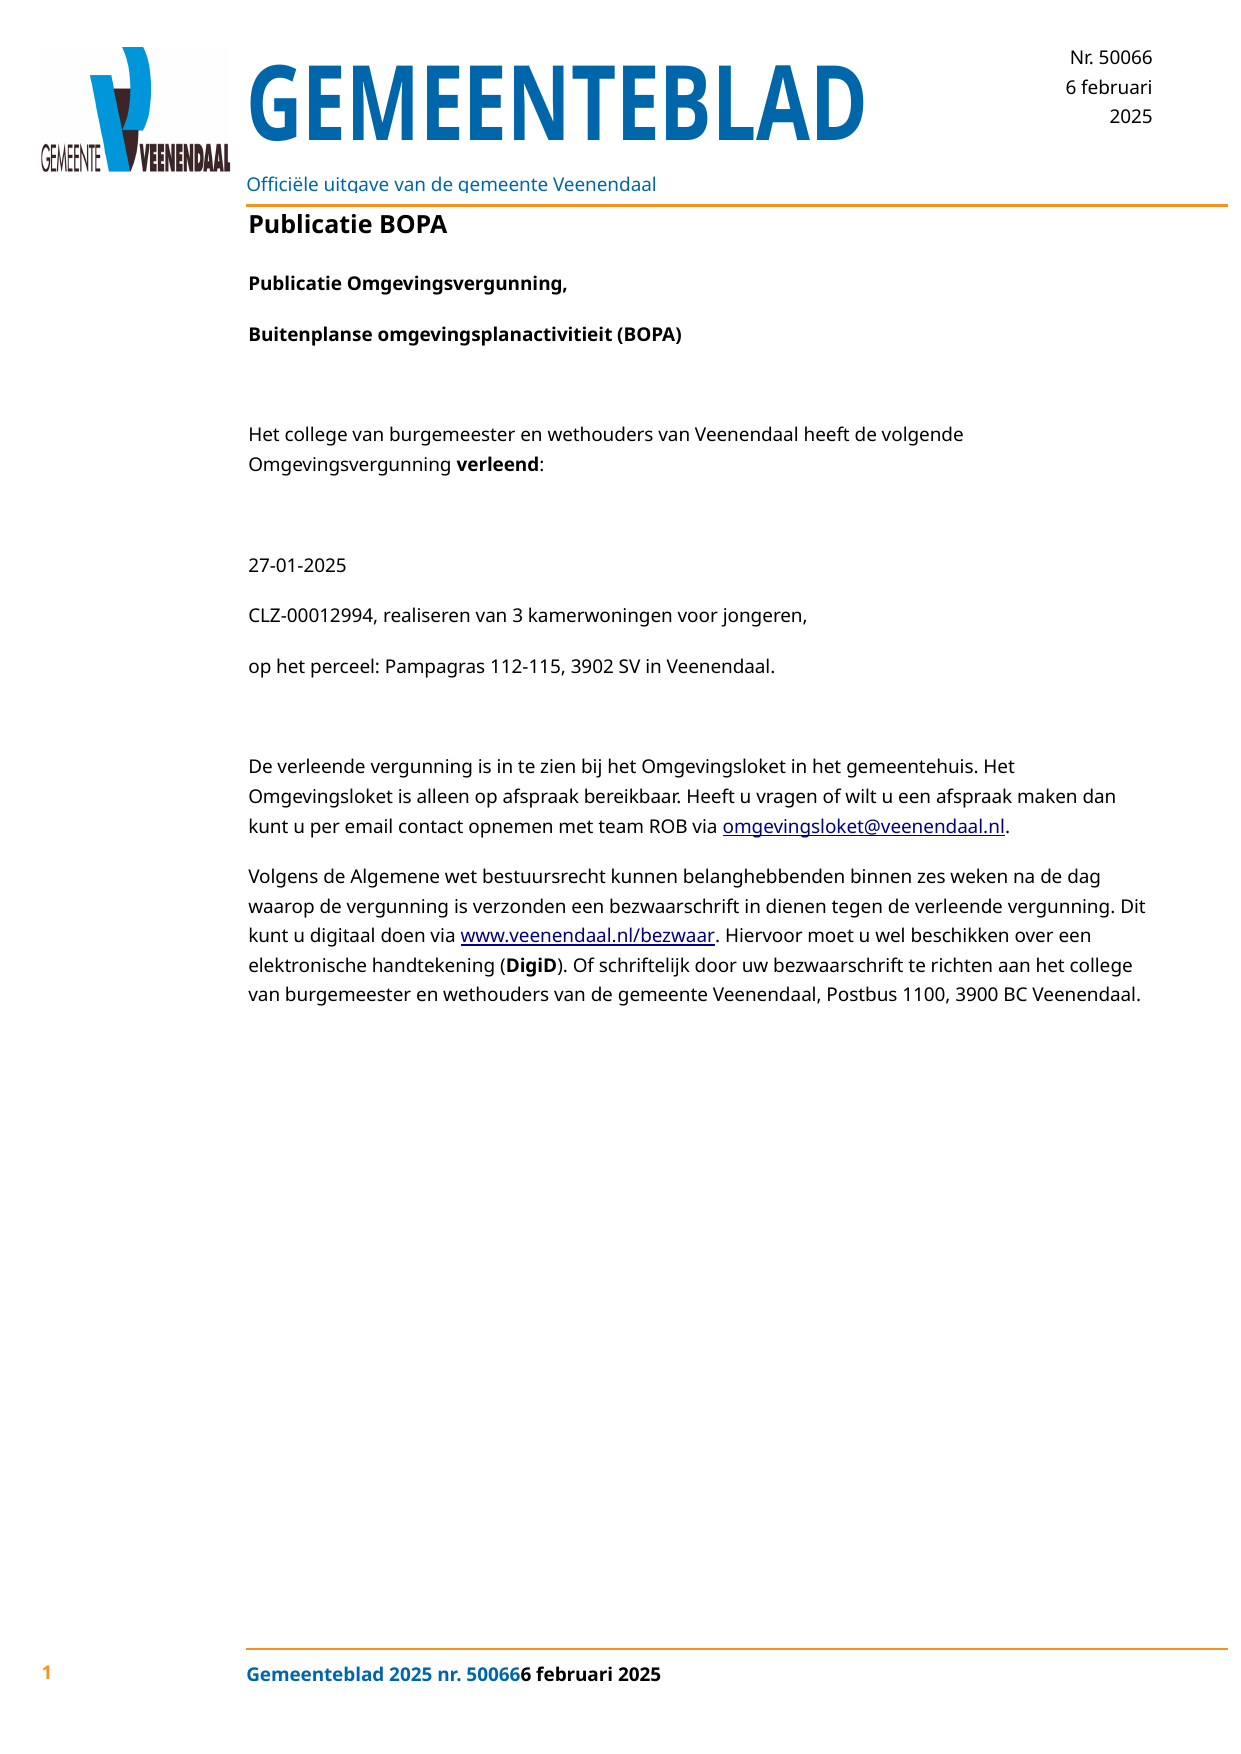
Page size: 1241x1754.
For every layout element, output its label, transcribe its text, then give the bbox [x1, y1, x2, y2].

text Volgens de Algemene wet bestuursrecht kunnen belanghebbenden binnen zes weken na de dag waarop de vergunning is verzonden een bezwaarschrift in dienen tegen de verleende vergunning. Dit kunt u digitaal doen via www.veenendaal.nl/bezwaar. Hiervoor moet u wel beschikken over een elektronische handtekening (DigiD). Of schriftelijk door uw bezwaarschrift te richten aan het college van burgemeester en wethouders van de gemeente Veenendaal, Postbus 1100, 3900 BC Veenendaal. [248, 863, 1152, 1007]
text Het college van burgemeester en wethouders van Veenendaal heeft de volgende Omgevingsvergunning verleend: [248, 422, 1152, 477]
text 27-01-2025 [248, 552, 1152, 578]
text Buitenplanse omgevingsplanactivitieit (BOPA) [248, 321, 1152, 346]
text De verleende vergunning is in te zien bij het Omgevingsloket in het gemeentehuis. Het Omgevingsloket is alleen op afspraak bereikbaar. Heeft u vragen of wilt u een afspraak maken dan kunt u per email contact opnemen met team ROB via omgevingsloket@veenendaal.nl. [248, 754, 1152, 838]
text CLZ-00012994, realiseren van 3 kamerwoningen voor jongeren, [248, 602, 1152, 628]
picture [41, 47, 130, 172]
picture [123, 47, 231, 172]
text Publicatie BOPA [248, 207, 1152, 241]
text Publicatie Omgevingsvergunning, [248, 270, 1152, 296]
text op het perceel: Pampagras 112-115, 3902 SV in Veenendaal. [248, 653, 1152, 678]
